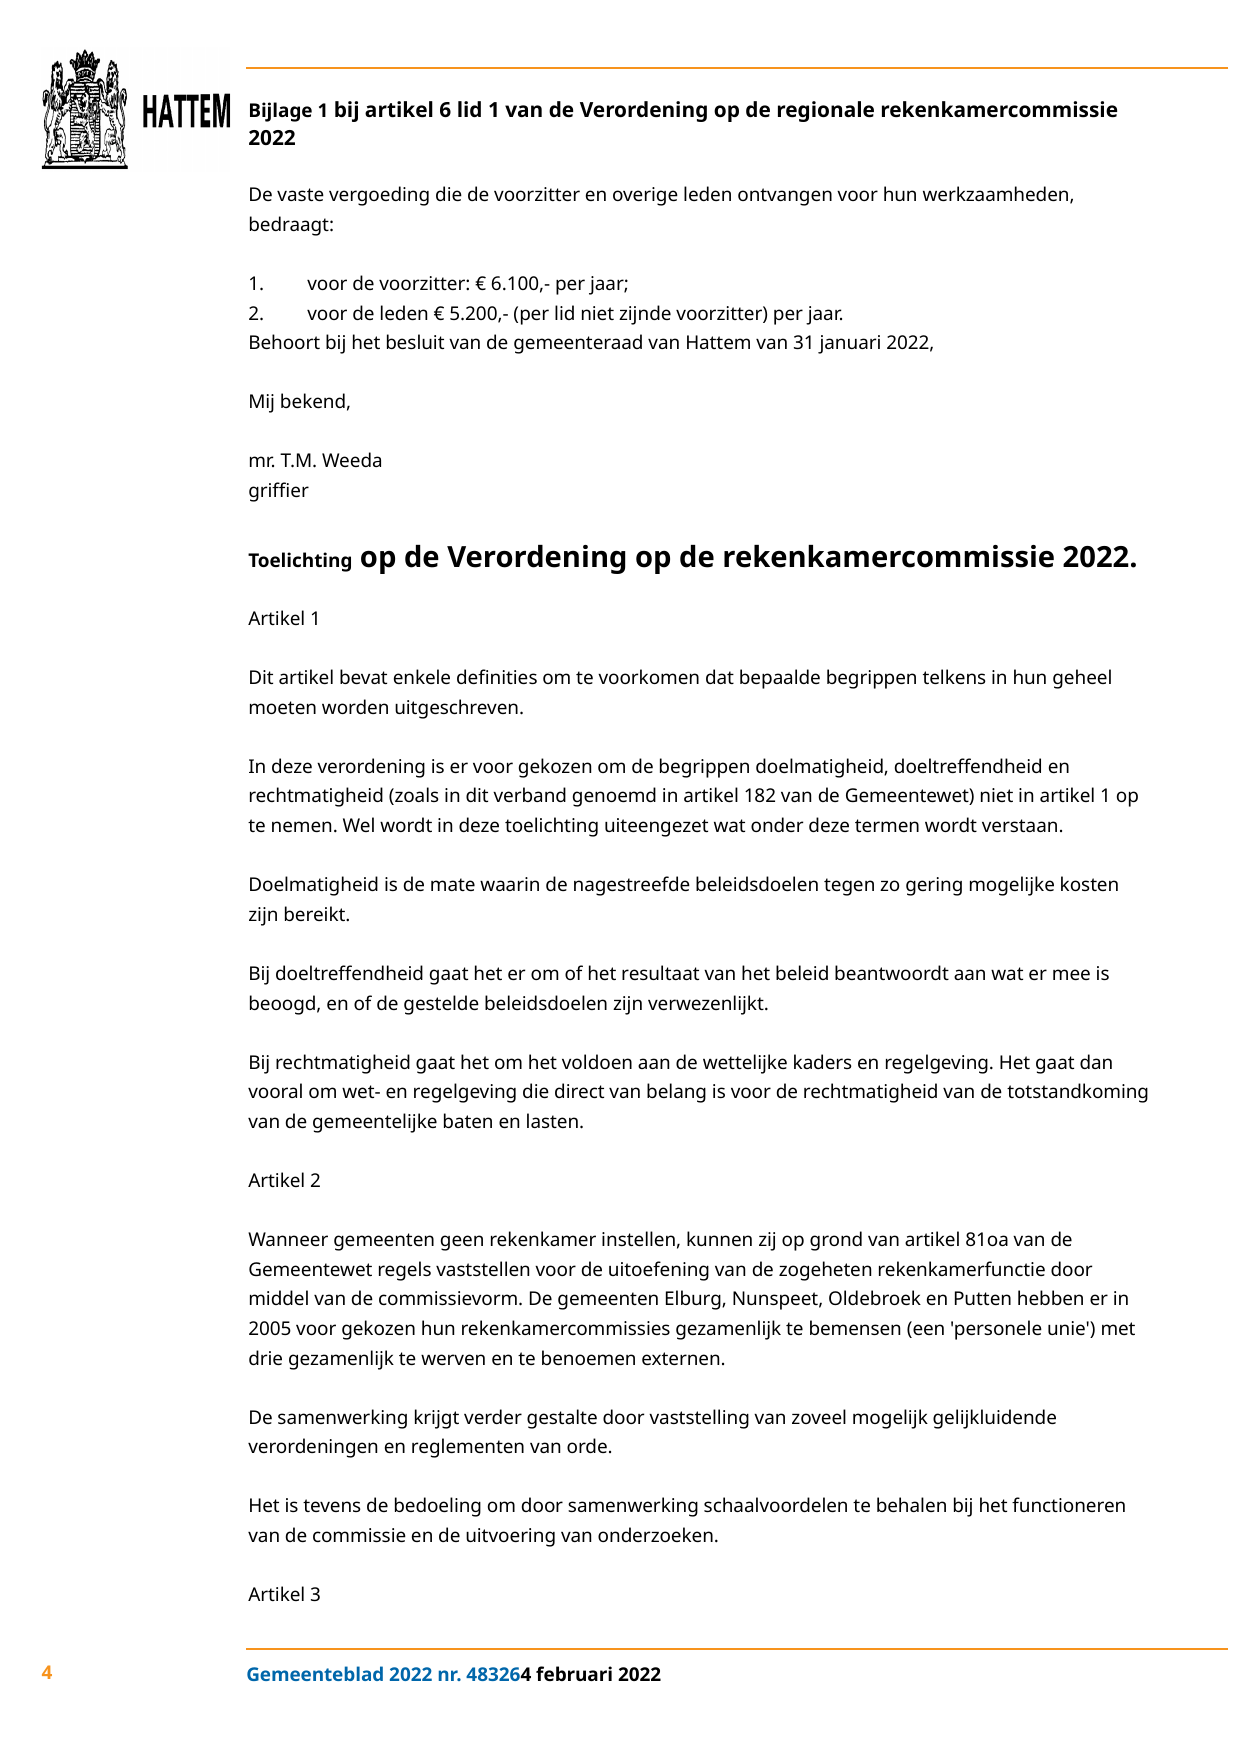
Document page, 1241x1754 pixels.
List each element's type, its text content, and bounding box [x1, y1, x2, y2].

list voor de voorzitter: € 6.100,- per jaar; [248, 270, 1152, 296]
text Artikel 1 [248, 605, 1152, 631]
text Mij bekend, [248, 388, 1152, 414]
text De vaste vergoeding die de voorzitter en overige leden ontvangen voor hun werkzaamheden, bedraagt: [248, 181, 1152, 237]
text Bij rechtmatigheid gaat het om het voldoen aan de wettelijke kaders en regelgeving. Het gaat dan vooral om wet- en regelgeving die direct van belang is voor de rechtmatigheid van de totstandkoming van de gemeentelijke baten en lasten. [248, 1049, 1152, 1134]
text griffier [248, 477, 1152, 503]
text De samenwerking krijgt verder gestalte door vaststelling van zoveel mogelijk gelijkluidende verordeningen en reglementen van orde. [248, 1404, 1152, 1459]
text Bijlage 1 bij artikel 6 lid 1 van de Verordening op de regionale rekenkamercommissie 2022 [248, 95, 1152, 152]
text mr. T.M. Weeda [248, 448, 1152, 473]
text Artikel 3 [248, 1581, 1152, 1607]
text Toelichting op de Verordening op de rekenkamercommissie 2022. [248, 536, 1152, 576]
text Behoort bij het besluit van de gemeenteraad van Hattem van 31 januari 2022, [248, 329, 1152, 355]
text Artikel 2 [248, 1167, 1152, 1193]
text Bij doeltreffendheid gaat het er om of het resultaat van het beleid beantwoordt aan wat er mee is beoogd, en of de gestelde beleidsdoelen zijn verwezenlijkt. [248, 960, 1152, 1016]
picture [41, 47, 231, 172]
text Dit artikel bevat enkele definities om te voorkomen dat bepaalde begrippen telkens in hun geheel moeten worden uitgeschreven. [248, 664, 1152, 720]
text Het is tevens de bedoeling om door samenwerking schaalvoordelen te behalen bij het functioneren van de commissie en de uitvoering van onderzoeken. [248, 1493, 1152, 1548]
text Doelmatigheid is de mate waarin de nagestreefde beleidsdoelen tegen zo gering mogelijke kosten zijn bereikt. [248, 871, 1152, 927]
text Wanneer gemeenten geen rekenkamer instellen, kunnen zij op grond van artikel 81oa van de Gemeentewet regels vaststellen voor de uitoefening van de zogeheten rekenkamerfunctie door middel van de commissievorm. De gemeenten Elburg, Nunspeet, Oldebroek en Putten hebben er in 2005 voor gekozen hun rekenkamercommissies gezamenlijk te bemensen (een 'personele unie') met drie gezamenlijk te werven en te benoemen externen. [248, 1226, 1152, 1371]
list voor de leden € 5.200,- (per lid niet zijnde voorzitter) per jaar. [248, 300, 1152, 325]
text In deze verordening is er voor gekozen om de begrippen doelmatigheid, doeltreffendheid en rechtmatigheid (zoals in dit verband genoemd in artikel 182 van de Gemeentewet) niet in artikel 1 op te nemen. Wel wordt in deze toelichting uiteengezet wat onder deze termen wordt verstaan. [248, 753, 1152, 838]
